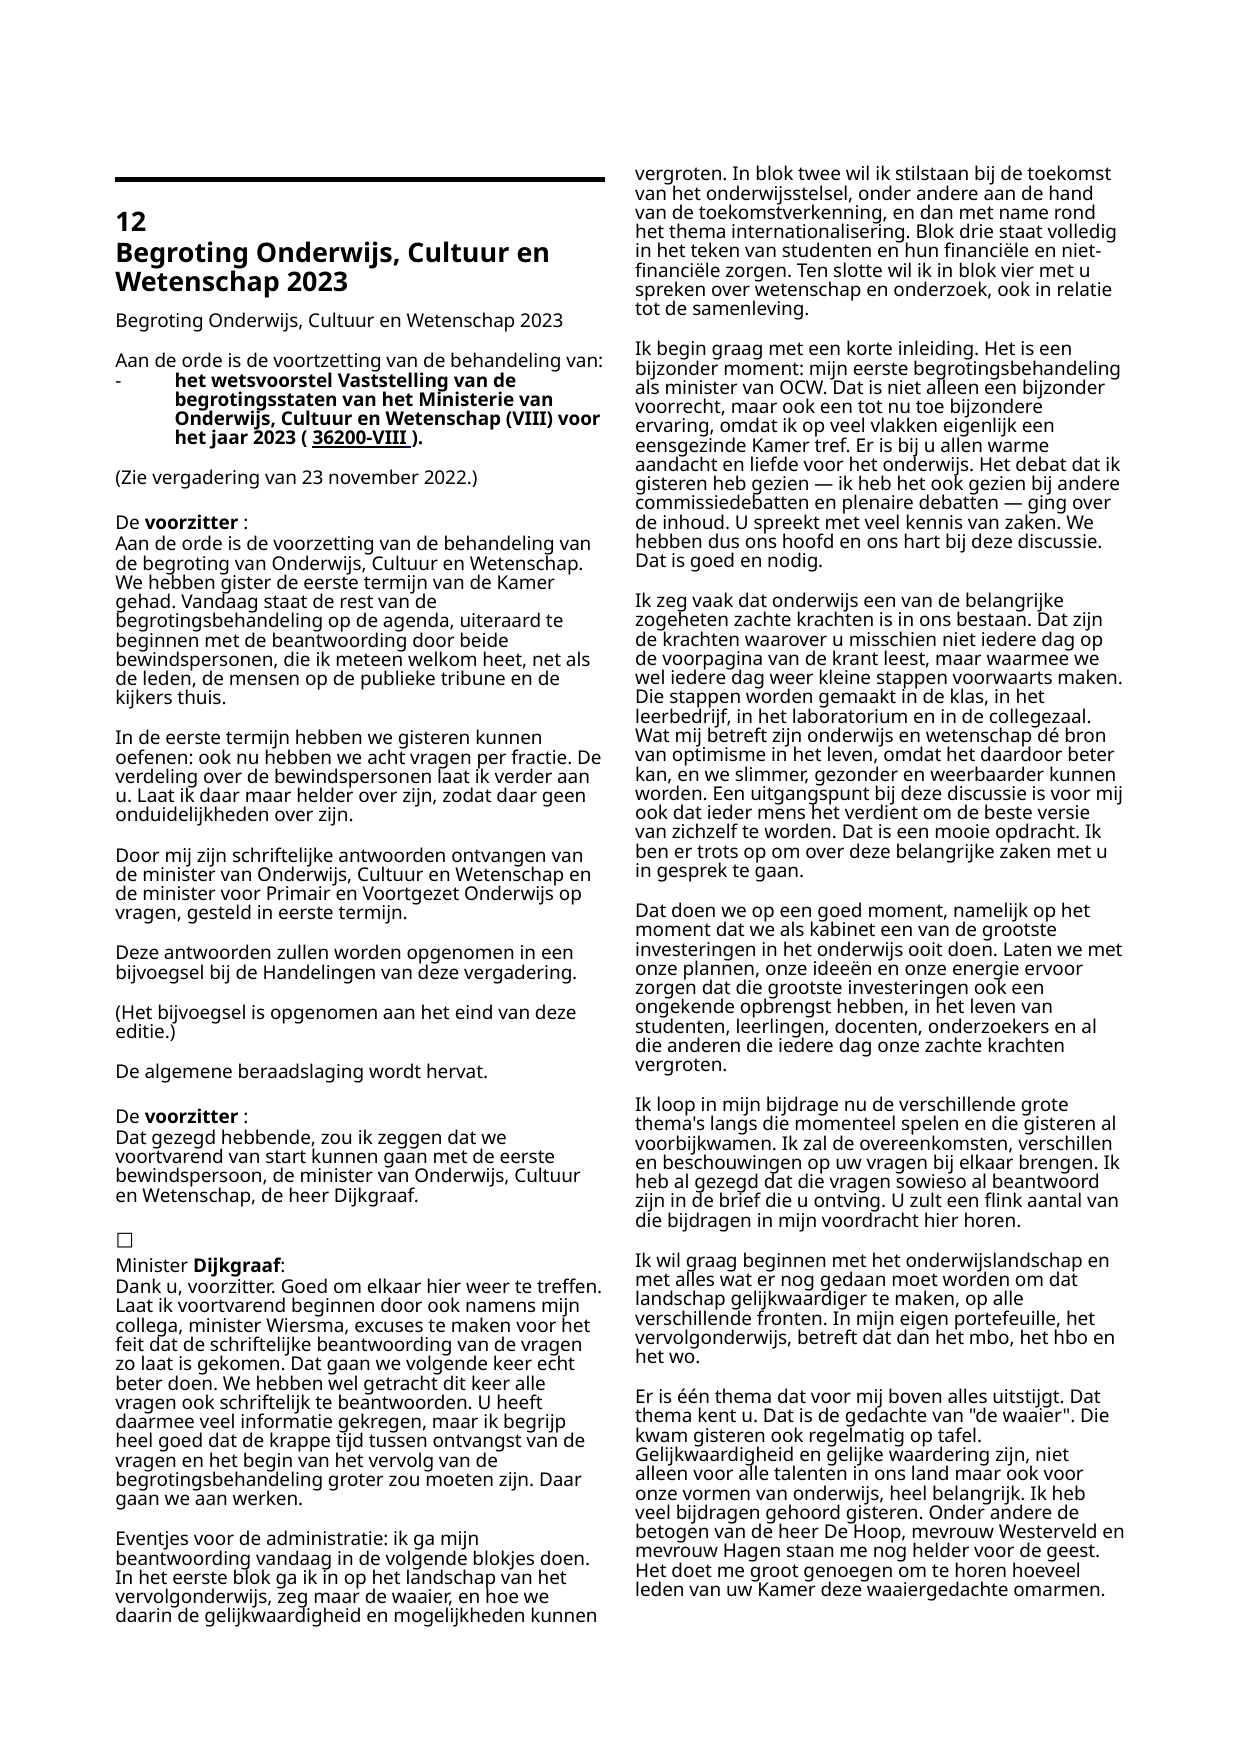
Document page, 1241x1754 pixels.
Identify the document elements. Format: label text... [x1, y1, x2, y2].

text (Zie vergadering van 23 november 2022.) [115, 469, 605, 489]
text Minister Dijkgraaf: [115, 1252, 605, 1278]
text Er is één thema dat voor mij boven alles uitstijgt. Dat thema kent u. Dat is de gedachte van "de waaier". Die kwam gisteren ook regelmatig op tafel. Gelijkwaardigheid en gelijke waardering zijn, niet alleen voor alle talenten in ons land maar ook voor onze vormen van onderwijs, heel belangrijk. Ik heb veel bijdragen gehoord gisteren. Onder andere de betogen van de heer De Hoop, mevrouw Westerveld en mevrouw Hagen staan me nog helder voor de geest. Het doet me groot genoegen om te horen hoeveel leden van uw Kamer deze waaiergedachte omarmen. [635, 1388, 1125, 1600]
text vergroten. In blok twee wil ik stilstaan bij de toekomst van het onderwijsstelsel, onder andere aan de hand van de toekomstverkenning, en dan met name rond het thema internationalisering. Blok drie staat volledig in het teken van studenten en hun financiële en niet-financiële zorgen. Ten slotte wil ik in blok vier met u spreken over wetenschap en onderzoek, ook in relatie tot de samenleving. [635, 165, 1125, 319]
text Deze antwoorden zullen worden opgenomen in een bijvoegsel bij de Handelingen van deze vergadering. [115, 944, 605, 983]
text Ik begin graag met een korte inleiding. Het is een bijzonder moment: mijn eerste begrotingsbehandeling als minister van OCW. Dat is niet alleen een bijzonder voorrecht, maar ook een tot nu toe bijzondere ervaring, omdat ik op veel vlakken eigenlijk een eensgezinde Kamer tref. Er is bij u allen warme aandacht en liefde voor het onderwijs. Het debat dat ik gisteren heb gezien — ik heb het ook gezien bij andere commissiedebatten en plenaire debatten — ging over de inhoud. U spreekt met veel kennis van zaken. We hebben dus ons hoofd en ons hart bij deze discussie. Dat is goed en nodig. [635, 340, 1125, 571]
text Begroting Onderwijs, Cultuur en Wetenschap 2023 [115, 312, 605, 332]
text De voorzitter : [115, 509, 605, 535]
text De algemene beraadslaging wordt hervat. [115, 1063, 605, 1082]
text Dat gezegd hebbende, zou ik zeggen dat we voortvarend van start kunnen gaan met de eerste bewindspersoon, de minister van Onderwijs, Cultuur en Wetenschap, de heer Dijkgraaf. [115, 1129, 605, 1206]
text Aan de orde is de voorzetting van de behandeling van de begroting van Onderwijs, Cultuur en Wetenschap. We hebben gister de eerste termijn van de Kamer gehad. Vandaag staat de rest van de begrotingsbehandeling op de agenda, uiteraard te beginnen met de beantwoording door beide bewindspersonen, die ik meteen welkom heet, net als de leden, de mensen op de publieke tribune en de kijkers thuis. [115, 535, 605, 709]
text Aan de orde is de voortzetting van de behandeling van: [115, 352, 605, 372]
list het wetsvoorstel Vaststelling van de begrotingsstaten van het Ministerie van Onderwijs, Cultuur en Wetenschap (VIII) voor het jaar 2023 ( 36200-VIII ). [115, 372, 605, 449]
text Begroting Onderwijs, Cultuur en Wetenschap 2023 [115, 239, 605, 312]
text 12 [115, 203, 605, 239]
text Ik wil graag beginnen met het onderwijslandschap en met alles wat er nog gedaan moet worden om dat landschap gelijkwaardiger te maken, op alle verschillende fronten. In mijn eigen portefeuille, het vervolgonderwijs, betreft dat dan het mbo, het hbo en het wo. [635, 1252, 1125, 1367]
text Ik loop in mijn bijdrage nu de verschillende grote thema's langs die momenteel spelen en die gisteren al voorbijkwamen. Ik zal de overeenkomsten, verschillen en beschouwingen op uw vragen bij elkaar brengen. Ik heb al gezegd dat die vragen sowieso al beantwoord zijn in de brief die u ontving. U zult een flink aantal van die bijdragen in mijn voordracht hier horen. [635, 1096, 1125, 1231]
text Dat doen we op een goed moment, namelijk op het moment dat we als kabinet een van de grootste investeringen in het onderwijs ooit doen. Laten we met onze plannen, onze ideeën en onze energie ervoor zorgen dat die grootste investeringen ook een ongekende opbrengst hebben, in het leven van studenten, leerlingen, docenten, onderzoekers en al die anderen die iedere dag onze zachte krachten vergroten. [635, 902, 1125, 1075]
text In de eerste termijn hebben we gisteren kunnen oefenen: ook nu hebben we acht vragen per fractie. De verdeling over de bewindspersonen laat ik verder aan u. Laat ik daar maar helder over zijn, zodat daar geen onduidelijkheden over zijn. [115, 729, 605, 826]
text Ik zeg vaak dat onderwijs een van de belangrijke zogeheten zachte krachten is in ons bestaan. Dat zijn de krachten waarover u misschien niet iedere dag op de voorpagina van de krant leest, maar waarmee we wel iedere dag weer kleine stappen voorwaarts maken. Die stappen worden gemaakt in de klas, in het leerbedrijf, in het laboratorium en in de collegezaal. Wat mij betreft zijn onderwijs en wetenschap dé bron van optimisme in het leven, omdat het daardoor beter kan, en we slimmer, gezonder en weerbaarder kunnen worden. Een uitgangspunt bij deze discussie is voor mij ook dat ieder mens het verdient om de beste versie van zichzelf te worden. Dat is een mooie opdracht. Ik ben er trots op om over deze belangrijke zaken met u in gesprek te gaan. [635, 592, 1125, 881]
text (Het bijvoegsel is opgenomen aan het eind van deze editie.) [115, 1004, 605, 1042]
text ⬜ [115, 1227, 605, 1252]
text Door mij zijn schriftelijke antwoorden ontvangen van de minister van Onderwijs, Cultuur en Wetenschap en de minister voor Primair en Voortgezet Onderwijs op vragen, gesteld in eerste termijn. [115, 847, 605, 924]
text Eventjes voor de administratie: ik ga mijn beantwoording vandaag in de volgende blokjes doen. In het eerste blok ga ik in op het landschap van het vervolgonderwijs, zeg maar de waaier, en hoe we daarin de gelijkwaardigheid en mogelijkheden kunnen [115, 1530, 605, 1627]
text Dank u, voorzitter. Goed om elkaar hier weer te treffen. Laat ik voortvarend beginnen door ook namens mijn collega, minister Wiersma, excuses te maken voor het feit dat de schriftelijke beantwoording van de vragen zo laat is gekomen. Dat gaan we volgende keer echt beter doen. We hebben wel getracht dit keer alle vragen ook schriftelijk te beantwoorden. U heeft daarmee veel informatie gekregen, maar ik begrijp heel goed dat de krappe tijd tussen ontvangst van de vragen en het begin van het vervolg van de begrotingsbehandeling groter zou moeten zijn. Daar gaan we aan werken. [115, 1278, 605, 1509]
text De voorzitter : [115, 1103, 605, 1129]
